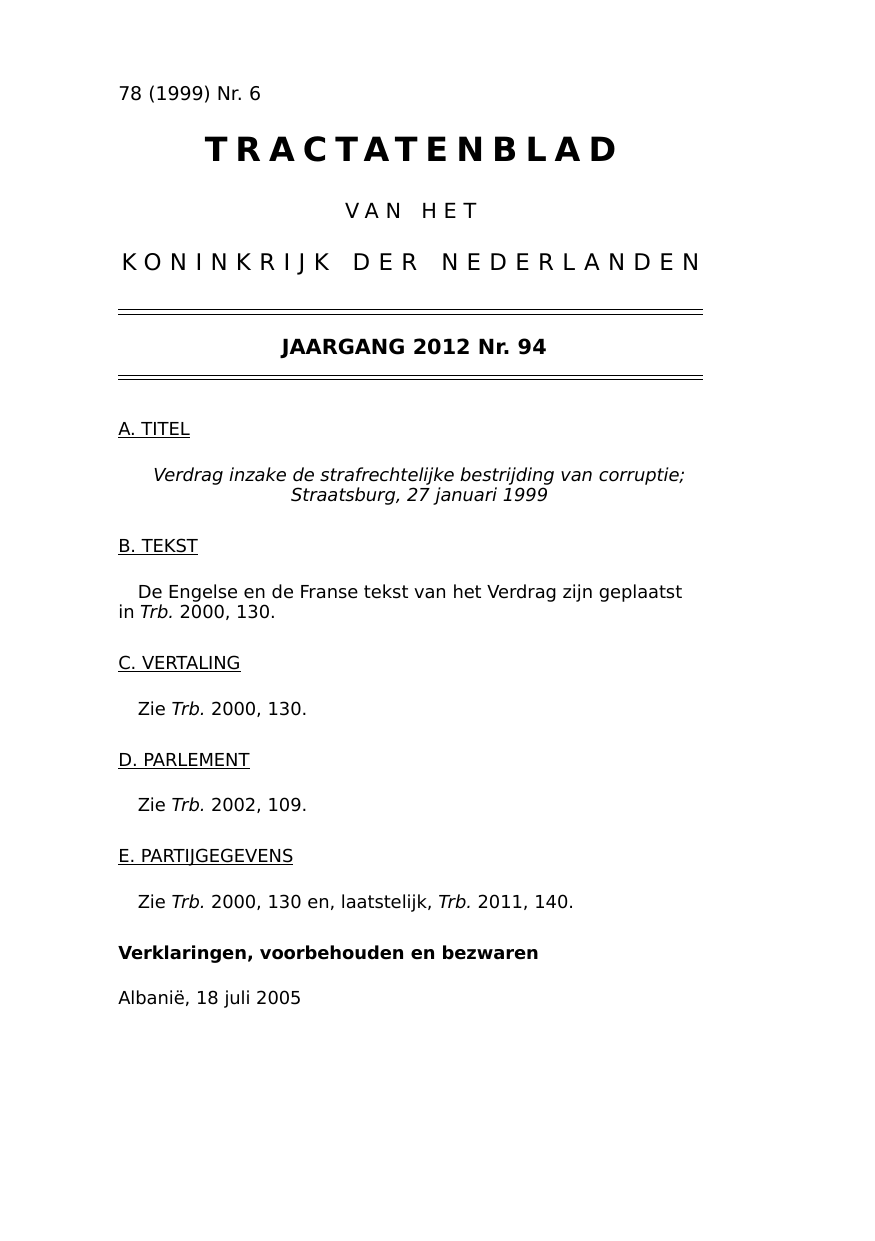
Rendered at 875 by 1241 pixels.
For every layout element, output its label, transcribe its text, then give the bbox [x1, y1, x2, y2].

subtitle A. TITEL [118, 419, 703, 439]
text Zie Trb. 2002, 109. [118, 795, 703, 816]
subtitle C. VERTALING [118, 653, 703, 674]
text VAN HET [118, 199, 703, 223]
text KONINKRIJK DER NEDERLANDEN [118, 249, 703, 276]
text TRACTATENBLAD [118, 130, 703, 169]
subtitle E. PARTIJGEGEVENS [118, 846, 703, 867]
subtitle Verklaringen, voorbehouden en bezwaren [118, 942, 703, 963]
text JAARGANG 2012 Nr. 94 [118, 335, 703, 359]
text Zie Trb. 2000, 130. [118, 699, 703, 719]
subtitle D. PARLEMENT [118, 749, 703, 770]
text 78 (1999) Nr. 6 [118, 83, 703, 105]
subtitle B. TEKST [118, 536, 703, 557]
text Straatsburg, 27 januari 1999 [118, 485, 703, 506]
text Albanië, 18 juli 2005 [118, 988, 703, 1009]
text De Engelse en de Franse tekst van het Verdrag zijn geplaatst in Trb. 2000, 130. [118, 582, 703, 623]
text Zie Trb. 2000, 130 en, laatstelijk, Trb. 2011, 140. [118, 892, 703, 912]
text Verdrag inzake de strafrechtelijke bestrijding van corruptie; [118, 464, 703, 485]
